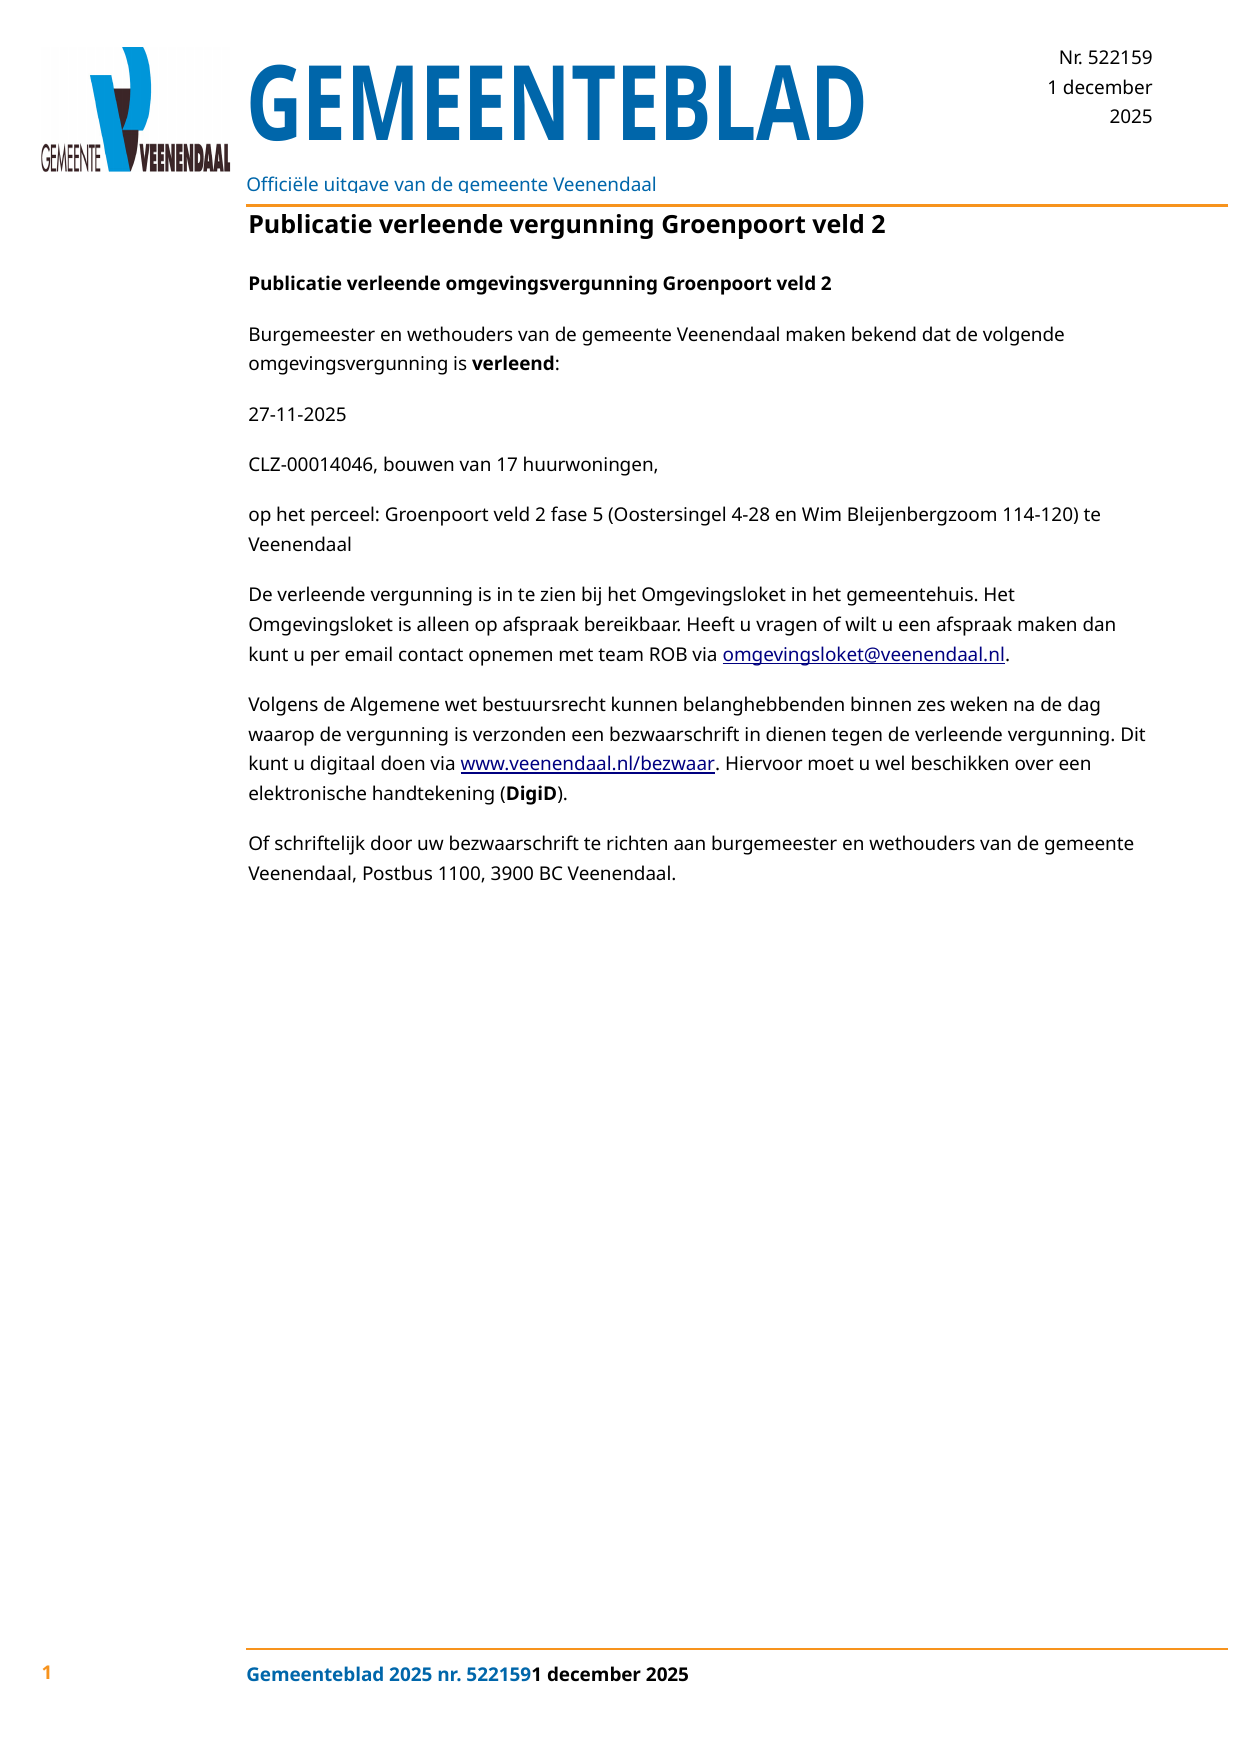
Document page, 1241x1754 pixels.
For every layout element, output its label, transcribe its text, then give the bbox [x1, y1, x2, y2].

picture [123, 47, 231, 172]
text Burgemeester en wethouders van de gemeente Veenendaal maken bekend dat de volgende omgevingsvergunning is verleend: [248, 321, 1152, 376]
text Publicatie verleende vergunning Groenpoort veld 2 [248, 207, 1152, 241]
picture [41, 47, 130, 172]
text De verleende vergunning is in te zien bij het Omgevingsloket in het gemeentehuis. Het Omgevingsloket is alleen op afspraak bereikbaar. Heeft u vragen of wilt u een afspraak maken dan kunt u per email contact opnemen met team ROB via omgevingsloket@veenendaal.nl. [248, 582, 1152, 666]
text 27-11-2025 [248, 401, 1152, 426]
text op het perceel: Groenpoort veld 2 fase 5 (Oostersingel 4-28 en Wim Bleijenbergzoom 114-120) te Veenendaal [248, 502, 1152, 557]
text CLZ-00014046, bouwen van 17 huurwoningen, [248, 451, 1152, 477]
text Publicatie verleende omgevingsvergunning Groenpoort veld 2 [248, 270, 1152, 296]
text Volgens de Algemene wet bestuursrecht kunnen belanghebbenden binnen zes weken na de dag waarop de vergunning is verzonden een bezwaarschrift in dienen tegen de verleende vergunning. Dit kunt u digitaal doen via www.veenendaal.nl/bezwaar. Hiervoor moet u wel beschikken over een elektronische handtekening (DigiD). [248, 691, 1152, 806]
text Of schriftelijk door uw bezwaarschrift te richten aan burgemeester en wethouders van de gemeente Veenendaal, Postbus 1100, 3900 BC Veenendaal. [248, 830, 1152, 886]
